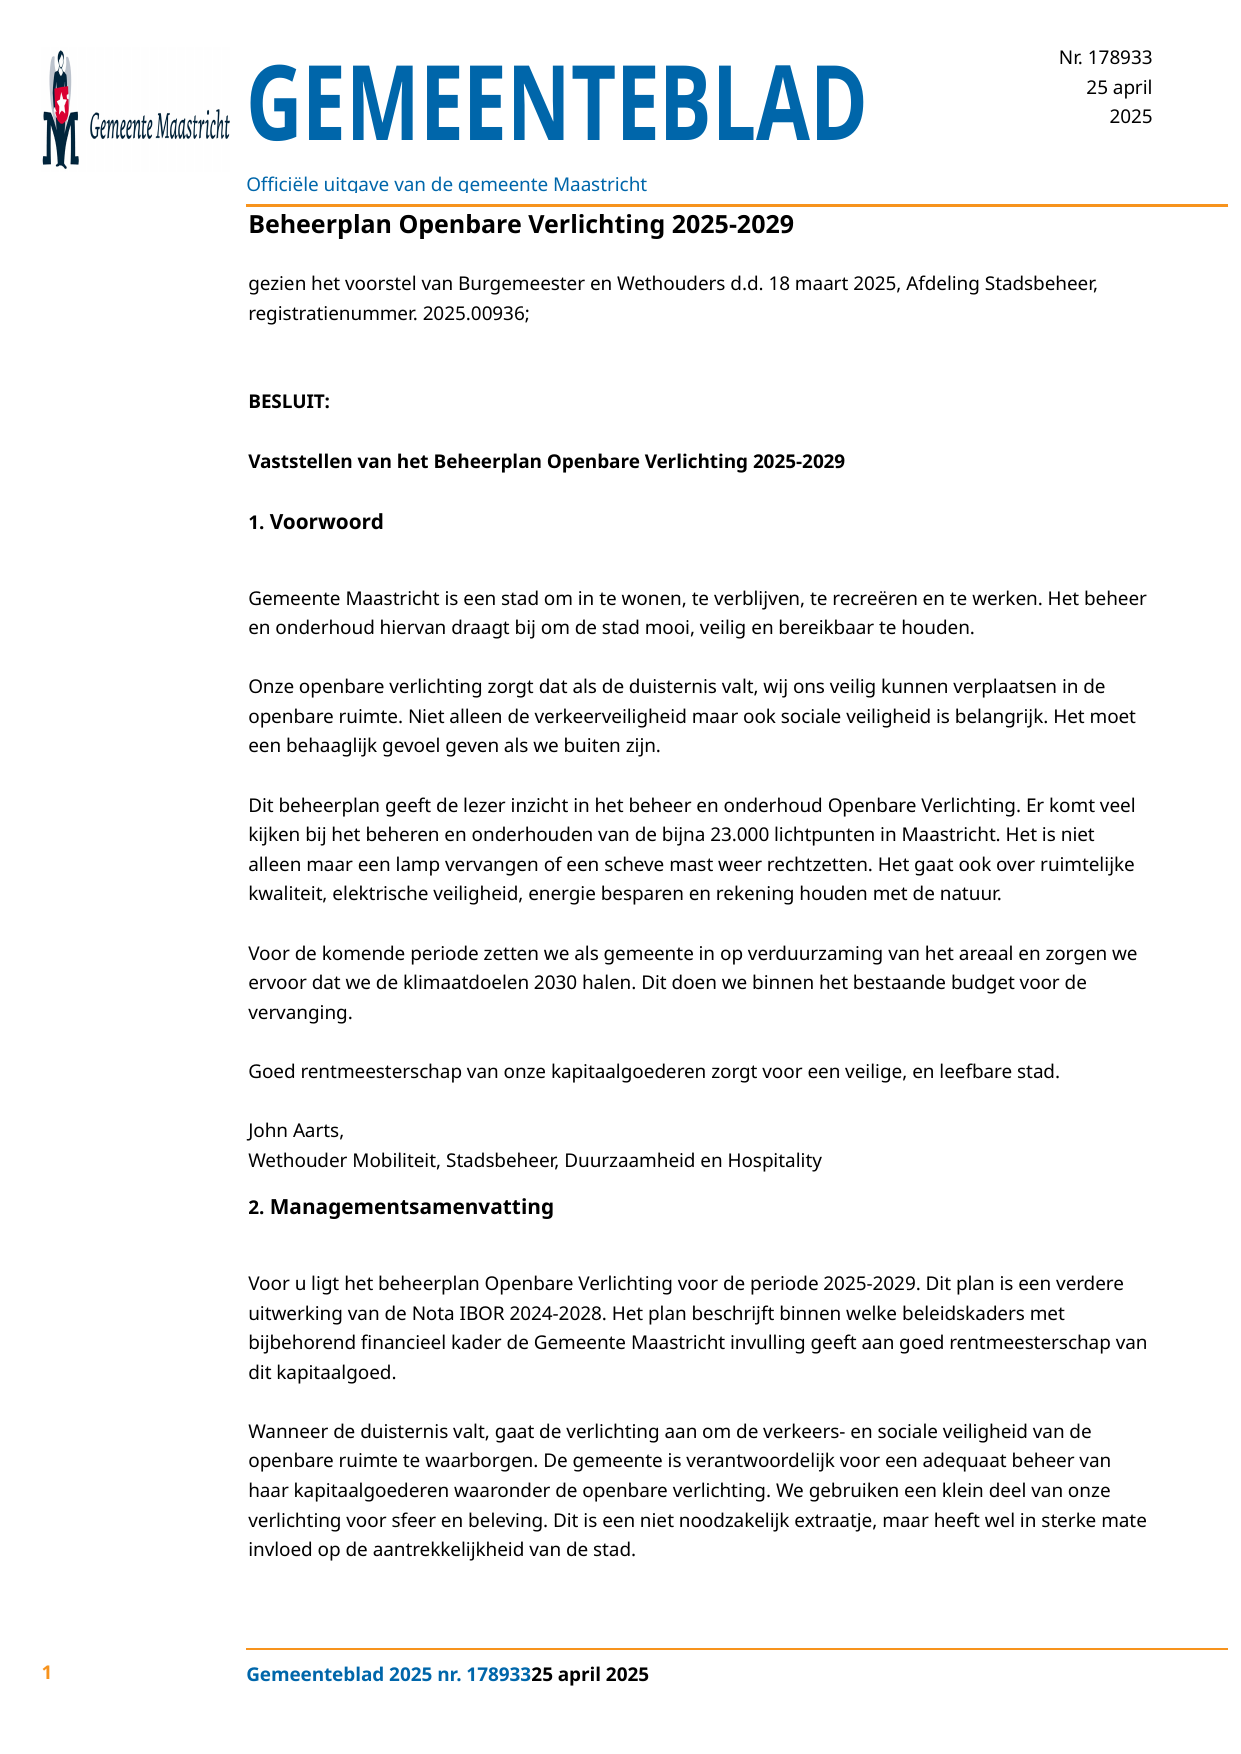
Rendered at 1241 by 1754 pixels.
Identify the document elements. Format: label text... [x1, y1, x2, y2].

text Wanneer de duisternis valt, gaat de verlichting aan om de verkeers- en sociale veiligheid van de openbare ruimte te waarborgen. De gemeente is verantwoordelijk voor een adequaat beheer van haar kapitaalgoederen waaronder de openbare verlichting. We gebruiken een klein deel van onze verlichting voor sfeer en beleving. Dit is een niet noodzakelijk extraatje, maar heeft wel in sterke mate invloed op de aantrekkelijkheid van de stad. [248, 1418, 1152, 1562]
picture [41, 47, 231, 172]
text gezien het voorstel van Burgemeester en Wethouders d.d. 18 maart 2025, Afdeling Stadsbeheer, registratienummer. 2025.00936; [248, 270, 1152, 326]
text John Aarts, [248, 1117, 1152, 1143]
text Onze openbare verlichting zorgt dat als de duisternis valt, wij ons veilig kunnen verplaatsen in de openbare ruimte. Niet alleen de verkeerveiligheid maar ook sociale veiligheid is belangrijk. Het moet een behaaglijk gevoel geven als we buiten zijn. [248, 673, 1152, 758]
text 1. Voorwoord [248, 507, 1152, 535]
text Voor u ligt het beheerplan Openbare Verlichting voor de periode 2025-2029. Dit plan is een verdere uitwerking van de Nota IBOR 2024-2028. Het plan beschrijft binnen welke beleidskaders met bijbehorend financieel kader de Gemeente Maastricht invulling geeft aan goed rentmeesterschap van dit kapitaalgoed. [248, 1270, 1152, 1384]
text BESLUIT: [248, 389, 1152, 414]
text Vaststellen van het Beheerplan Openbare Verlichting 2025-2029 [248, 448, 1152, 473]
text Dit beheerplan geeft de lezer inzicht in het beheer en onderhoud Openbare Verlichting. Er komt veel kijken bij het beheren en onderhouden van de bijna 23.000 lichtpunten in Maastricht. Het is niet alleen maar een lamp vervangen of een scheve mast weer rechtzetten. Het gaat ook over ruimtelijke kwaliteit, elektrische veiligheid, energie besparen en rekening houden met de natuur. [248, 792, 1152, 906]
text Gemeente Maastricht is een stad om in te wonen, te verblijven, te recreëren en te werken. Het beheer en onderhoud hiervan draagt bij om de stad mooi, veilig en bereikbaar te houden. [248, 585, 1152, 640]
text Goed rentmeesterschap van onze kapitaalgoederen zorgt voor een veilige, en leefbare stad. [248, 1058, 1152, 1084]
text Voor de komende periode zetten we als gemeente in op verduurzaming van het areaal en zorgen we ervoor dat we de klimaatdoelen 2030 halen. Dit doen we binnen het bestaande budget voor de vervanging. [248, 940, 1152, 1024]
text Wethouder Mobiliteit, Stadsbeheer, Duurzaamheid en Hospitality [248, 1147, 1152, 1172]
text Beheerplan Openbare Verlichting 2025-2029 [248, 207, 1152, 241]
text 2. Managementsamenvatting [248, 1192, 1152, 1221]
